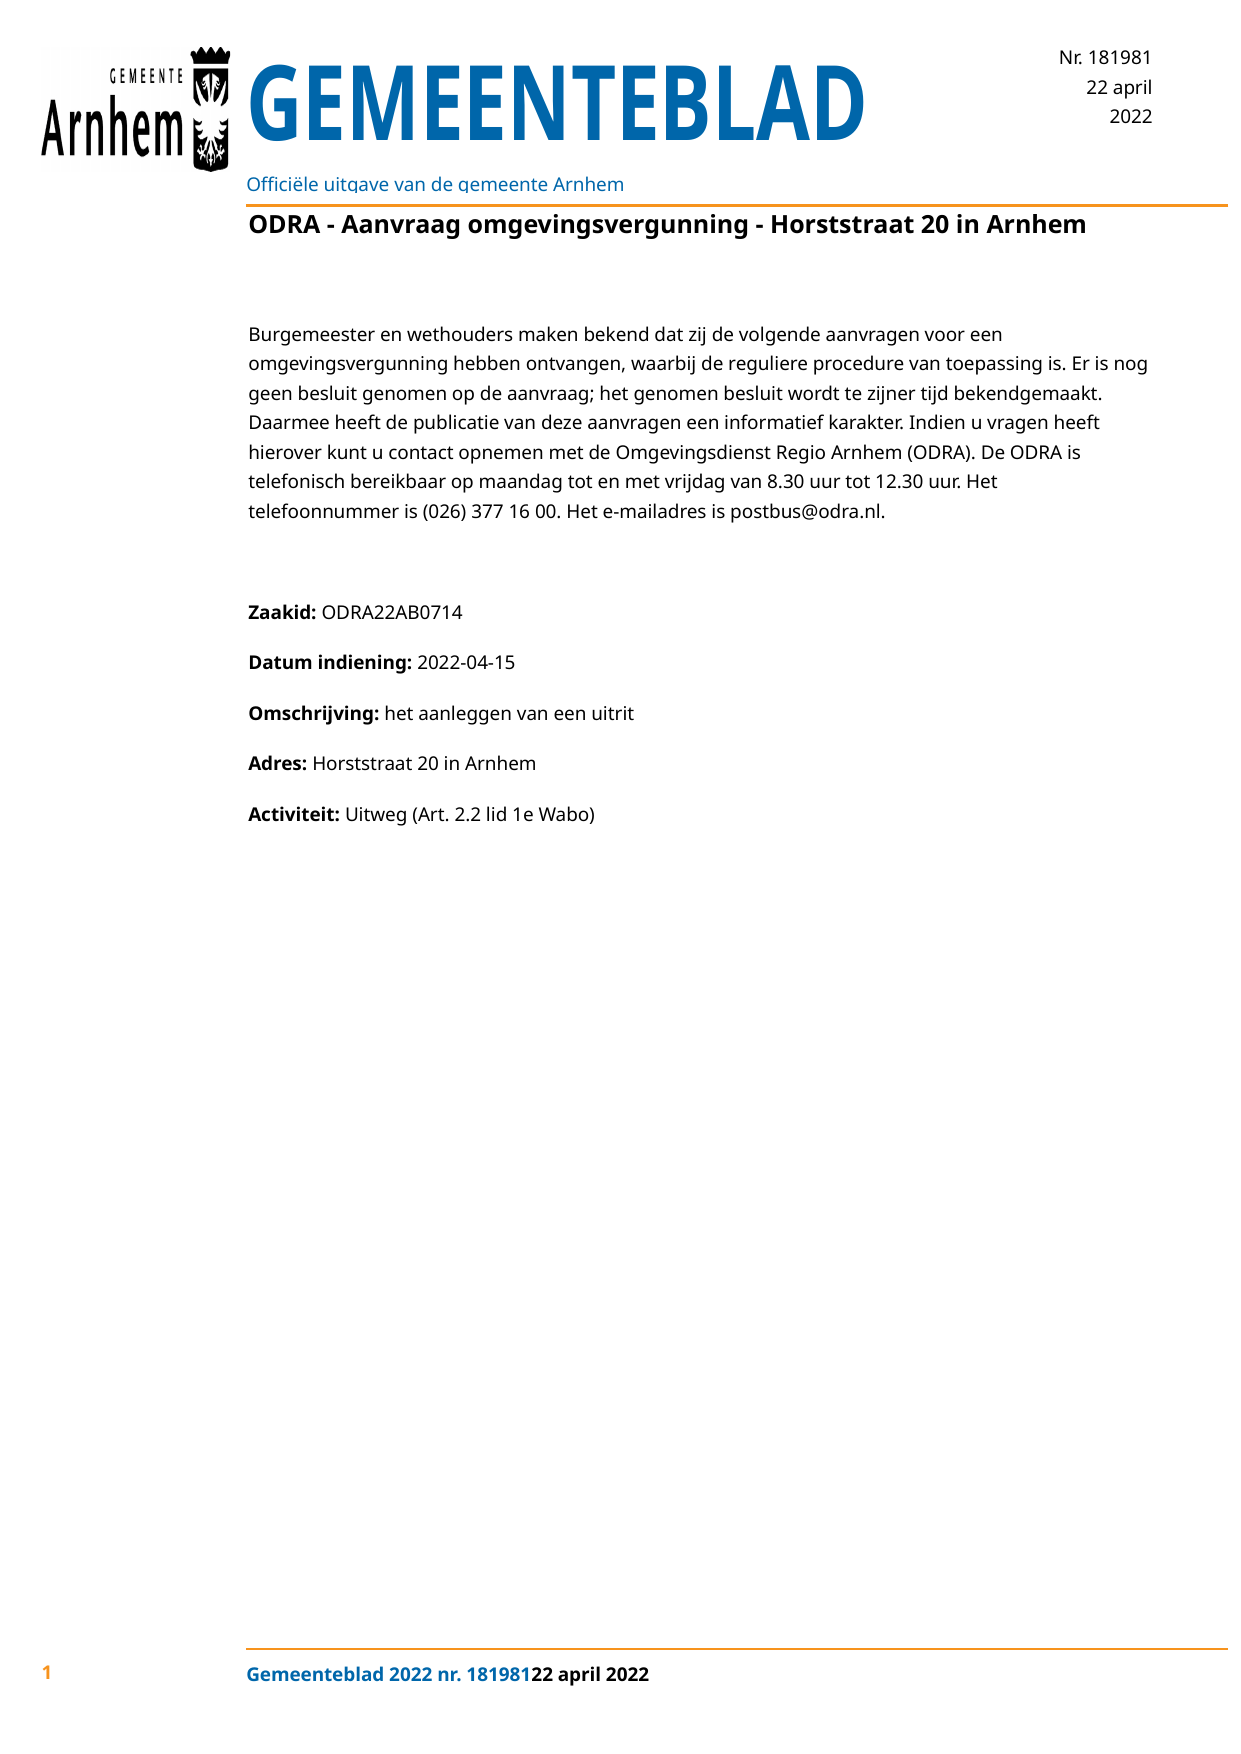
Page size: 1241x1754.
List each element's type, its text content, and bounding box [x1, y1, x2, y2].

text Adres: Horststraat 20 in Arnhem [248, 750, 1152, 776]
text ODRA - Aanvraag omgevingsvergunning - Horststraat 20 in Arnhem [248, 207, 1152, 241]
text Zaakid: ODRA22AB0714 [248, 599, 1152, 625]
text Omschrijving: het aanleggen van een uitrit [248, 700, 1152, 726]
text Activiteit: Uitweg (Art. 2.2 lid 1e Wabo) [248, 801, 1152, 826]
picture [41, 47, 231, 172]
text Datum indiening: 2022-04-15 [248, 649, 1152, 675]
text Burgemeester en wethouders maken bekend dat zij de volgende aanvragen voor een omgevingsvergunning hebben ontvangen, waarbij de reguliere procedure van toepassing is. Er is nog geen besluit genomen op de aanvraag; het genomen besluit wordt te zijner tijd bekendgemaakt. Daarmee heeft de publicatie van deze aanvragen een informatief karakter. Indien u vragen heeft hierover kunt u contact opnemen met de Omgevingsdienst Regio Arnhem (ODRA). De ODRA is telefonisch bereikbaar op maandag tot en met vrijdag van 8.30 uur tot 12.30 uur. Het telefoonnummer is (026) 377 16 00. Het e-mailadres is postbus@odra.nl. [248, 321, 1152, 524]
